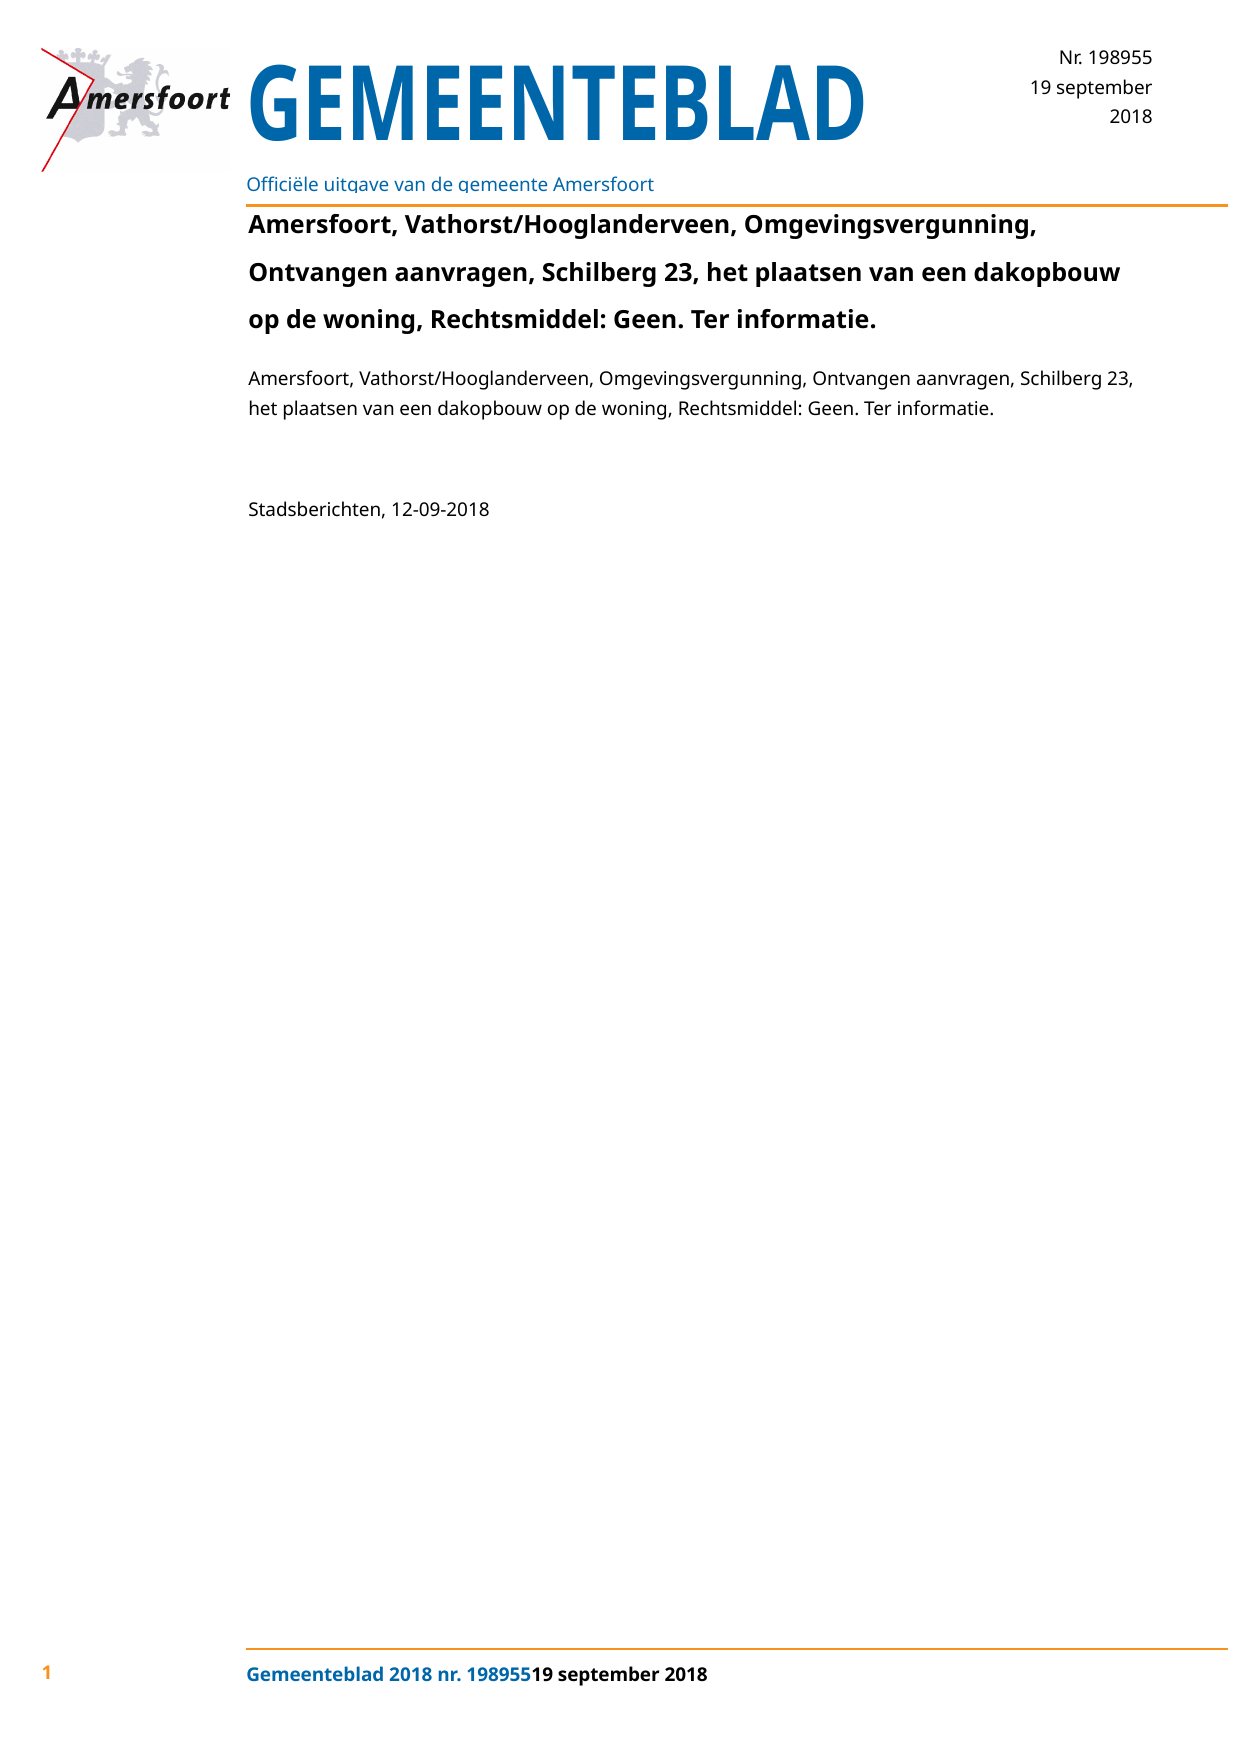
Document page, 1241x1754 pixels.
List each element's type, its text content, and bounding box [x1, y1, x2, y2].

text Amersfoort, Vathorst/Hooglanderveen, Omgevingsvergunning, Ontvangen aanvragen, Schilberg 23, het plaatsen van een dakopbouw op de woning, Rechtsmiddel: Geen. Ter informatie. [248, 366, 1152, 421]
text Amersfoort, Vathorst/Hooglanderveen, Omgevingsvergunning, Ontvangen aanvragen, Schilberg 23, het plaatsen van een dakopbouw op de woning, Rechtsmiddel: Geen. Ter informatie. [248, 207, 1152, 336]
text Stadsberichten, 12-09-2018 [248, 496, 1152, 522]
picture [41, 47, 231, 172]
